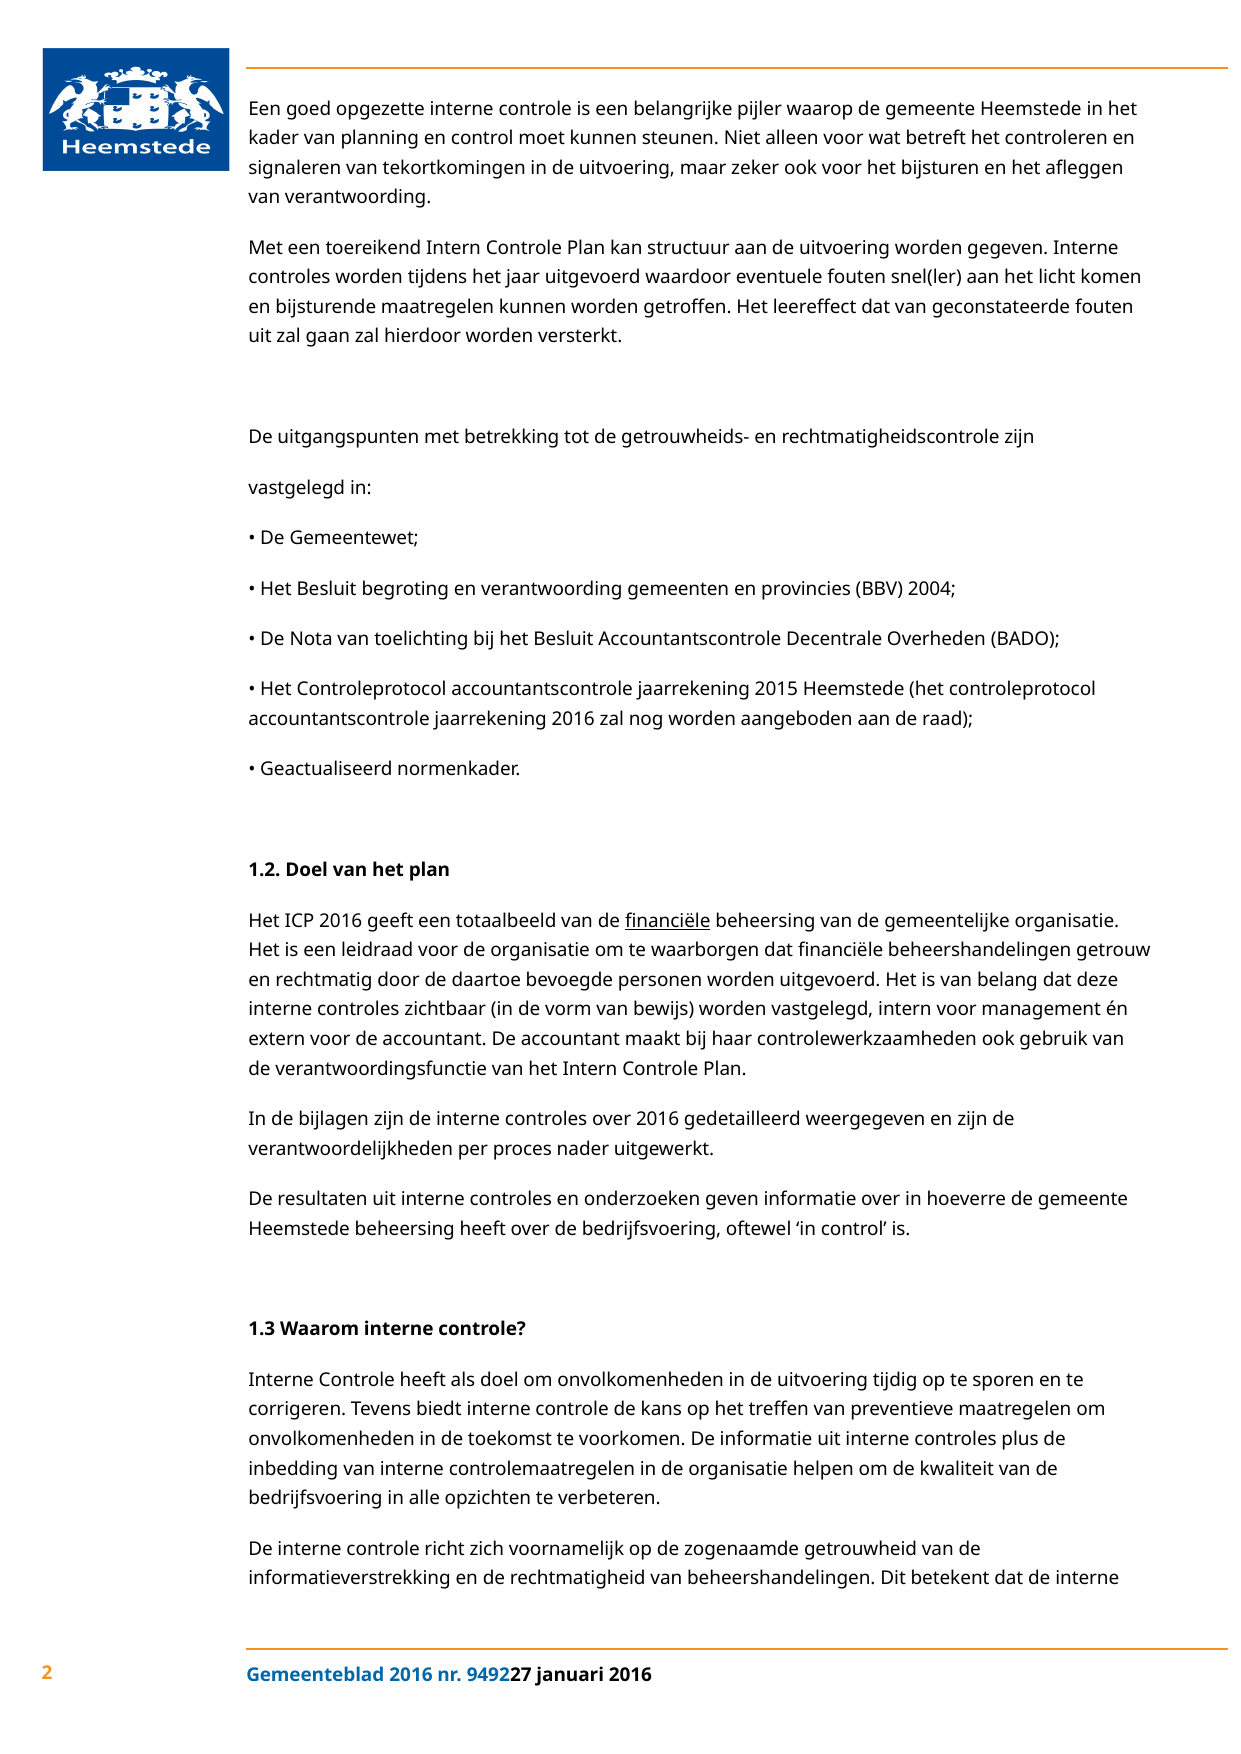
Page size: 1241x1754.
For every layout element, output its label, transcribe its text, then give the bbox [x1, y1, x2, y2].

text • Het Besluit begroting en verantwoording gemeenten en provincies (BBV) 2004; [248, 575, 1152, 601]
text Interne Controle heeft als doel om onvolkomenheden in de uitvoering tijdig op te sporen en te corrigeren. Tevens biedt interne controle de kans op het treffen van preventieve maatregelen om onvolkomenheden in de toekomst te voorkomen. De informatie uit interne controles plus de inbedding van interne controlemaatregelen in de organisatie helpen om de kwaliteit van de bedrijfsvoering in alle opzichten te verbeteren. [248, 1366, 1152, 1510]
text De uitgangspunten met betrekking tot de getrouwheids- en rechtmatigheidscontrole zijn [248, 423, 1152, 449]
text Een goed opgezette interne controle is een belangrijke pijler waarop de gemeente Heemstede in het kader van planning en control moet kunnen steunen. Niet alleen voor wat betreft het controleren en signaleren van tekortkomingen in de uitvoering, maar zeker ook voor het bijsturen en het afleggen van verantwoording. [248, 95, 1152, 209]
text • De Nota van toelichting bij het Besluit Accountantscontrole Decentrale Overheden (BADO); [248, 625, 1152, 651]
picture [41, 47, 231, 172]
text De interne controle richt zich voornamelijk op de zogenaamde getrouwheid van de informatieverstrekking en de rechtmatigheid van beheershandelingen. Dit betekent dat de interne [248, 1535, 1152, 1590]
text 1.2. Doel van het plan [248, 856, 1152, 882]
text vastgelegd in: [248, 474, 1152, 500]
text 1.3 Waarom interne controle? [248, 1316, 1152, 1341]
text Met een toereikend Intern Controle Plan kan structuur aan de uitvoering worden gegeven. Interne controles worden tijdens het jaar uitgevoerd waardoor eventuele fouten snel(ler) aan het licht komen en bijsturende maatregelen kunnen worden getroffen. Het leereffect dat van geconstateerde fouten uit zal gaan zal hierdoor worden versterkt. [248, 234, 1152, 348]
text • De Gemeentewet; [248, 524, 1152, 550]
text • Het Controleprotocol accountantscontrole jaarrekening 2015 Heemstede (het controleprotocol accountantscontrole jaarrekening 2016 zal nog worden aangeboden aan de raad); [248, 676, 1152, 731]
text In de bijlagen zijn de interne controles over 2016 gedetailleerd weergegeven en zijn de verantwoordelijkheden per proces nader uitgewerkt. [248, 1105, 1152, 1161]
text De resultaten uit interne controles en onderzoeken geven informatie over in hoeverre de gemeente Heemstede beheersing heeft over de bedrijfsvoering, oftewel ‘in control’ is. [248, 1185, 1152, 1241]
text • Geactualiseerd normenkader. [248, 756, 1152, 781]
text Het ICP 2016 geeft een totaalbeeld van de financiële beheersing van de gemeentelijke organisatie. Het is een leidraad voor de organisatie om te waarborgen dat financiële beheershandelingen getrouw en rechtmatig door de daartoe bevoegde personen worden uitgevoerd. Het is van belang dat deze interne controles zichtbaar (in de vorm van bewijs) worden vastgelegd, intern voor management én extern voor de accountant. De accountant maakt bij haar controlewerkzaamheden ook gebruik van de verantwoordingsfunctie van het Intern Controle Plan. [248, 907, 1152, 1081]
